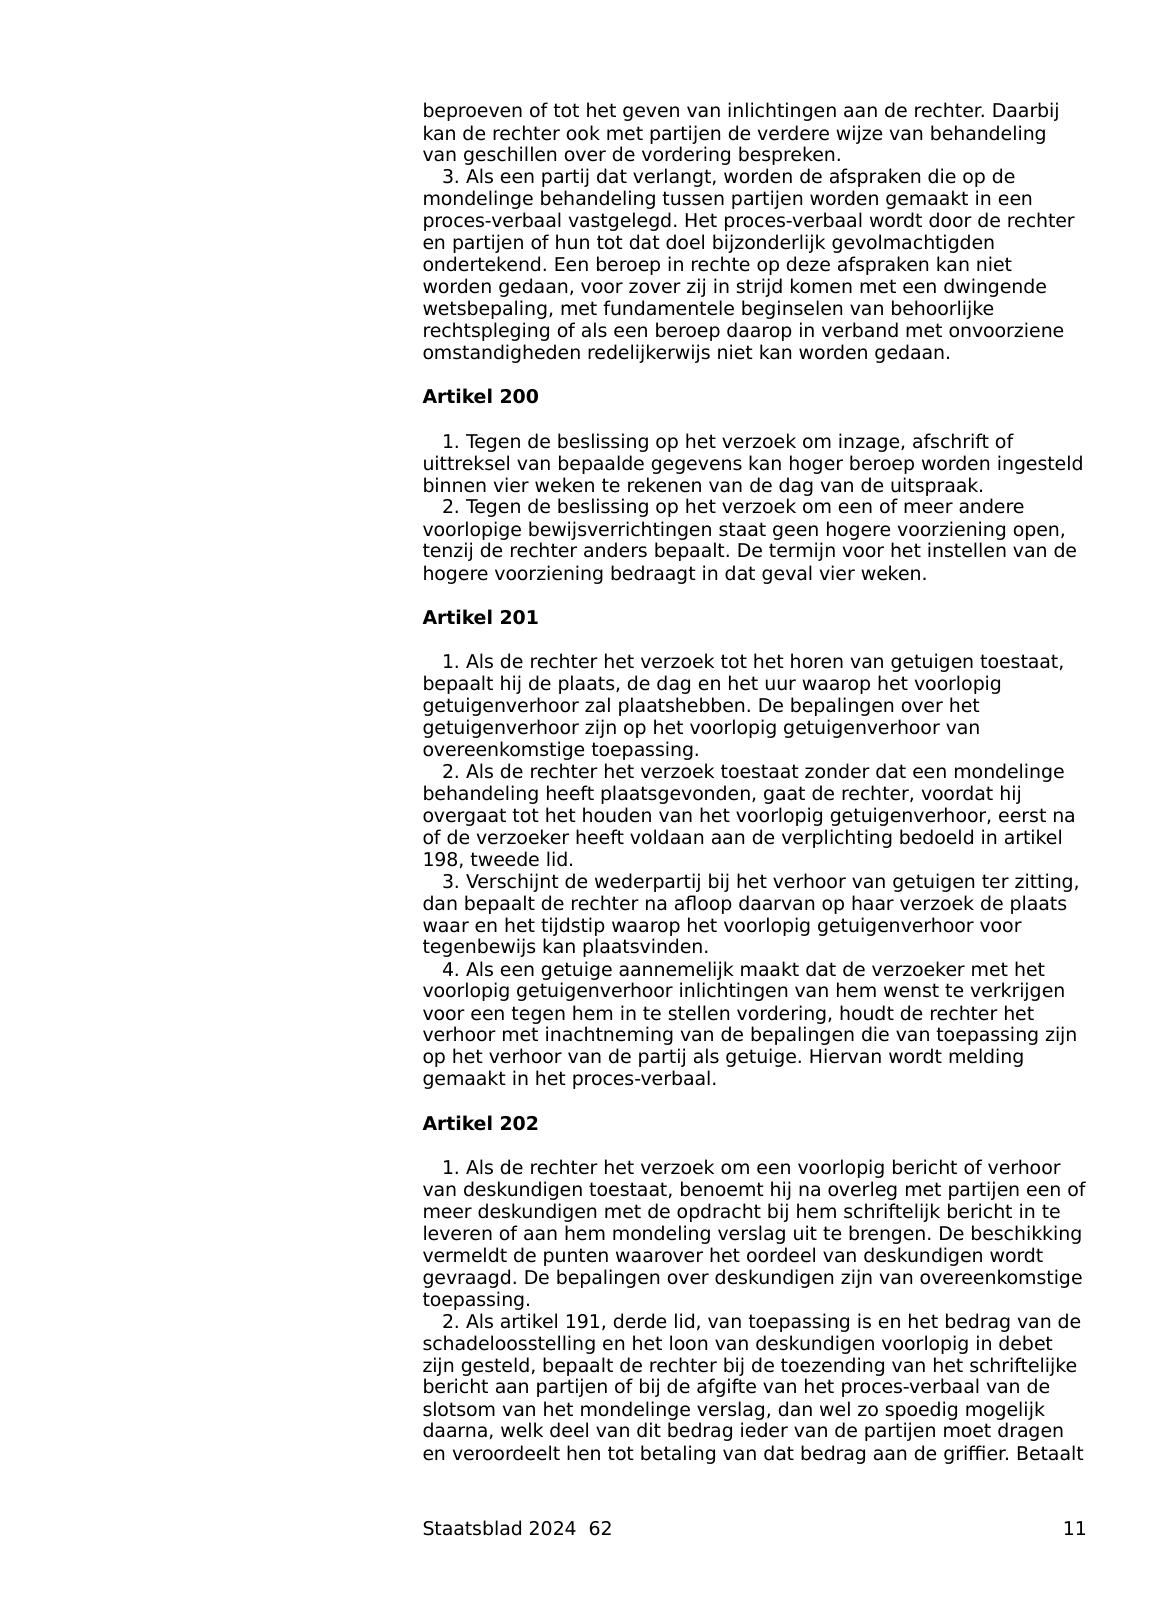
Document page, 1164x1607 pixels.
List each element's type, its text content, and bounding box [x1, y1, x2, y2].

subtitle Artikel 202 [422, 1112, 1087, 1134]
subtitle Artikel 200 [422, 386, 1087, 408]
text 1. Als de rechter het verzoek om een voorlopig bericht of verhoor van deskundigen toestaat, benoemt hij na overleg met partijen een of meer deskundigen met de opdracht bij hem schriftelijk bericht in te leveren of aan hem mondeling verslag uit te brengen. De beschikking vermeldt de punten waarover het oordeel van deskundigen wordt gevraagd. De bepalingen over deskundigen zijn van overeenkomstige toepassing. [422, 1157, 1087, 1311]
text 2. Als de rechter het verzoek toestaat zonder dat een mondelinge behandeling heeft plaatsgevonden, gaat de rechter, voordat hij overgaat tot het houden van het voorlopig getuigenverhoor, eerst na of de verzoeker heeft voldaan aan de verplichting bedoeld in artikel 198, tweede lid. [422, 761, 1087, 871]
text 2. Als artikel 191, derde lid, van toepassing is en het bedrag van de schadeloosstelling en het loon van deskundigen voorlopig in debet zijn gesteld, bepaalt de rechter bij de toezending van het schriftelijke bericht aan partijen of bij de afgifte van het proces-verbaal van de slotsom van het mondelinge verslag, dan wel zo spoedig mogelijk daarna, welk deel van dit bedrag ieder van de partijen moet dragen en veroordeelt hen tot betaling van dat bedrag aan de griffier. Betaalt [422, 1311, 1087, 1464]
text 1. Als de rechter het verzoek tot het horen van getuigen toestaat, bepaalt hij de plaats, de dag en het uur waarop het voorlopig getuigenverhoor zal plaatshebben. De bepalingen over het getuigenverhoor zijn op het voorlopig getuigenverhoor van overeenkomstige toepassing. [422, 651, 1087, 761]
text beproeven of tot het geven van inlichtingen aan de rechter. Daarbij kan de rechter ook met partijen de verdere wijze van behandeling van geschillen over de vordering bespreken. [422, 100, 1087, 166]
subtitle Artikel 201 [422, 607, 1087, 628]
text 3. Als een partij dat verlangt, worden de afspraken die op de mondelinge behandeling tussen partijen worden gemaakt in een proces-verbaal vastgelegd. Het proces-verbaal wordt door de rechter en partijen of hun tot dat doel bijzonderlijk gevolmachtigden ondertekend. Een beroep in rechte op deze afspraken kan niet worden gedaan, voor zover zij in strijd komen met een dwingende wetsbepaling, met fundamentele beginselen van behoorlijke rechtspleging of als een beroep daarop in verband met onvoorziene omstandigheden redelijkerwijs niet kan worden gedaan. [422, 166, 1087, 364]
text 3. Verschijnt de wederpartij bij het verhoor van getuigen ter zitting, dan bepaalt de rechter na afloop daarvan op haar verzoek de plaats waar en het tijdstip waarop het voorlopig getuigenverhoor voor tegenbewijs kan plaatsvinden. [422, 871, 1087, 958]
text 4. Als een getuige aannemelijk maakt dat de verzoeker met het voorlopig getuigenverhoor inlichtingen van hem wenst te verkrijgen voor een tegen hem in te stellen vordering, houdt de rechter het verhoor met inachtneming van de bepalingen die van toepassing zijn op het verhoor van de partij als getuige. Hiervan wordt melding gemaakt in het proces-verbaal. [422, 958, 1087, 1090]
text 1. Tegen de beslissing op het verzoek om inzage, afschrift of uittreksel van bepaalde gegevens kan hoger beroep worden ingesteld binnen vier weken te rekenen van de dag van de uitspraak. [422, 431, 1087, 496]
text 2. Tegen de beslissing op het verzoek om een of meer andere voorlopige bewijsverrichtingen staat geen hogere voorziening open, tenzij de rechter anders bepaalt. De termijn voor het instellen van de hogere voorziening bedraagt in dat geval vier weken. [422, 496, 1087, 584]
